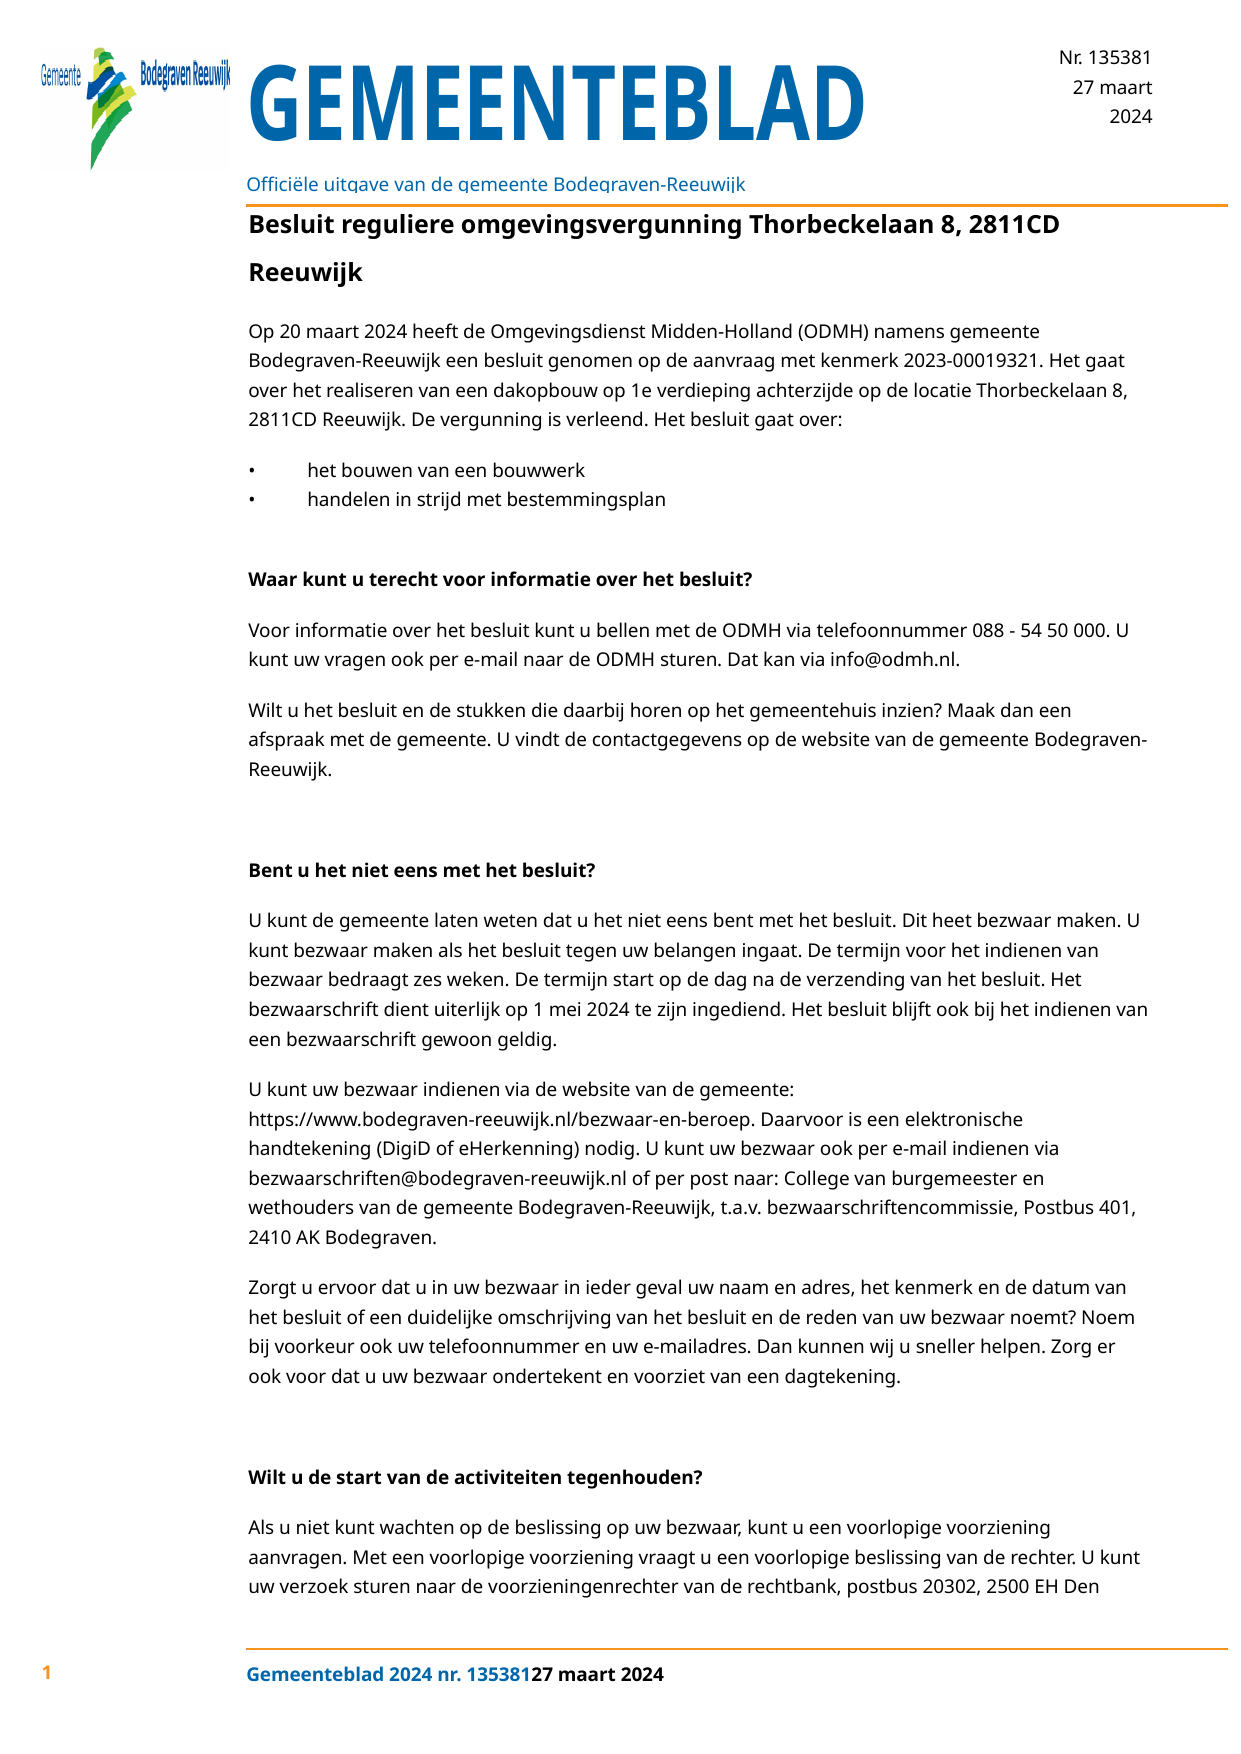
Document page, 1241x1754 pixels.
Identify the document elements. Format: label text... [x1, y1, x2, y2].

text Op 20 maart 2024 heeft de Omgevingsdienst Midden-Holland (ODMH) namens gemeente Bodegraven-Reeuwijk een besluit genomen op de aanvraag met kenmerk 2023-00019321. Het gaat over het realiseren van een dakopbouw op 1e verdieping achterzijde op de locatie Thorbeckelaan 8, 2811CD Reeuwijk. De vergunning is verleend. Het besluit gaat over: [248, 318, 1152, 432]
text U kunt de gemeente laten weten dat u het niet eens bent met het besluit. Dit heet bezwaar maken. U kunt bezwaar maken als het besluit tegen uw belangen ingaat. De termijn voor het indienen van bezwaar bedraagt zes weken. De termijn start op de dag na de verzending van het besluit. Het bezwaarschrift dient uiterlijk op 1 mei 2024 te zijn ingediend. Het besluit blijft ook bij het indienen van een bezwaarschrift gewoon geldig. [248, 907, 1152, 1052]
text Besluit reguliere omgevingsvergunning Thorbeckelaan 8, 2811CD Reeuwijk [248, 207, 1152, 288]
text Voor informatie over het besluit kunt u bellen met de ODMH via telefoonnummer 088 - 54 50 000. U kunt uw vragen ook per e-mail naar de ODMH sturen. Dat kan via info@odmh.nl. [248, 617, 1152, 672]
text Als u niet kunt wachten op de beslissing op uw bezwaar, kunt u een voorlopige voorziening aanvragen. Met een voorlopige voorziening vraagt u een voorlopige beslissing van de rechter. U kunt uw verzoek sturen naar de voorzieningenrechter van de rechtbank, postbus 20302, 2500 EH Den [248, 1514, 1152, 1599]
text Waar kunt u terecht voor informatie over het besluit? [248, 567, 1152, 592]
text U kunt uw bezwaar indienen via de website van de gemeente: https://www.bodegraven-reeuwijk.nl/bezwaar-en-beroep. Daarvoor is een elektronische handtekening (DigiD of eHerkenning) nodig. U kunt uw bezwaar ook per e-mail indienen via bezwaarschriften@bodegraven-reeuwijk.nl of per post naar: College van burgemeester en wethouders van de gemeente Bodegraven-Reeuwijk, t.a.v. bezwaarschriftencommissie, Postbus 401, 2410 AK Bodegraven. [248, 1076, 1152, 1250]
text Zorgt u ervoor dat u in uw bezwaar in ieder geval uw naam en adres, het kenmerk en de datum van het besluit of een duidelijke omschrijving van het besluit en de reden van uw bezwaar noemt? Noem bij voorkeur ook uw telefoonnummer en uw e-mailadres. Dan kunnen wij u sneller helpen. Zorg er ook voor dat u uw bezwaar ondertekent en voorziet van een dagtekening. [248, 1274, 1152, 1389]
text Bent u het niet eens met het besluit? [248, 857, 1152, 883]
list het bouwen van een bouwwerk [248, 457, 1152, 483]
list handelen in strijd met bestemmingsplan [248, 487, 1152, 512]
text Wilt u de start van de activiteiten tegenhouden? [248, 1464, 1152, 1490]
picture [41, 47, 231, 172]
text Wilt u het besluit en de stukken die daarbij horen op het gemeentehuis inzien? Maak dan een afspraak met de gemeente. U vindt de contactgegevens op de website van de gemeente Bodegraven-Reeuwijk. [248, 697, 1152, 782]
